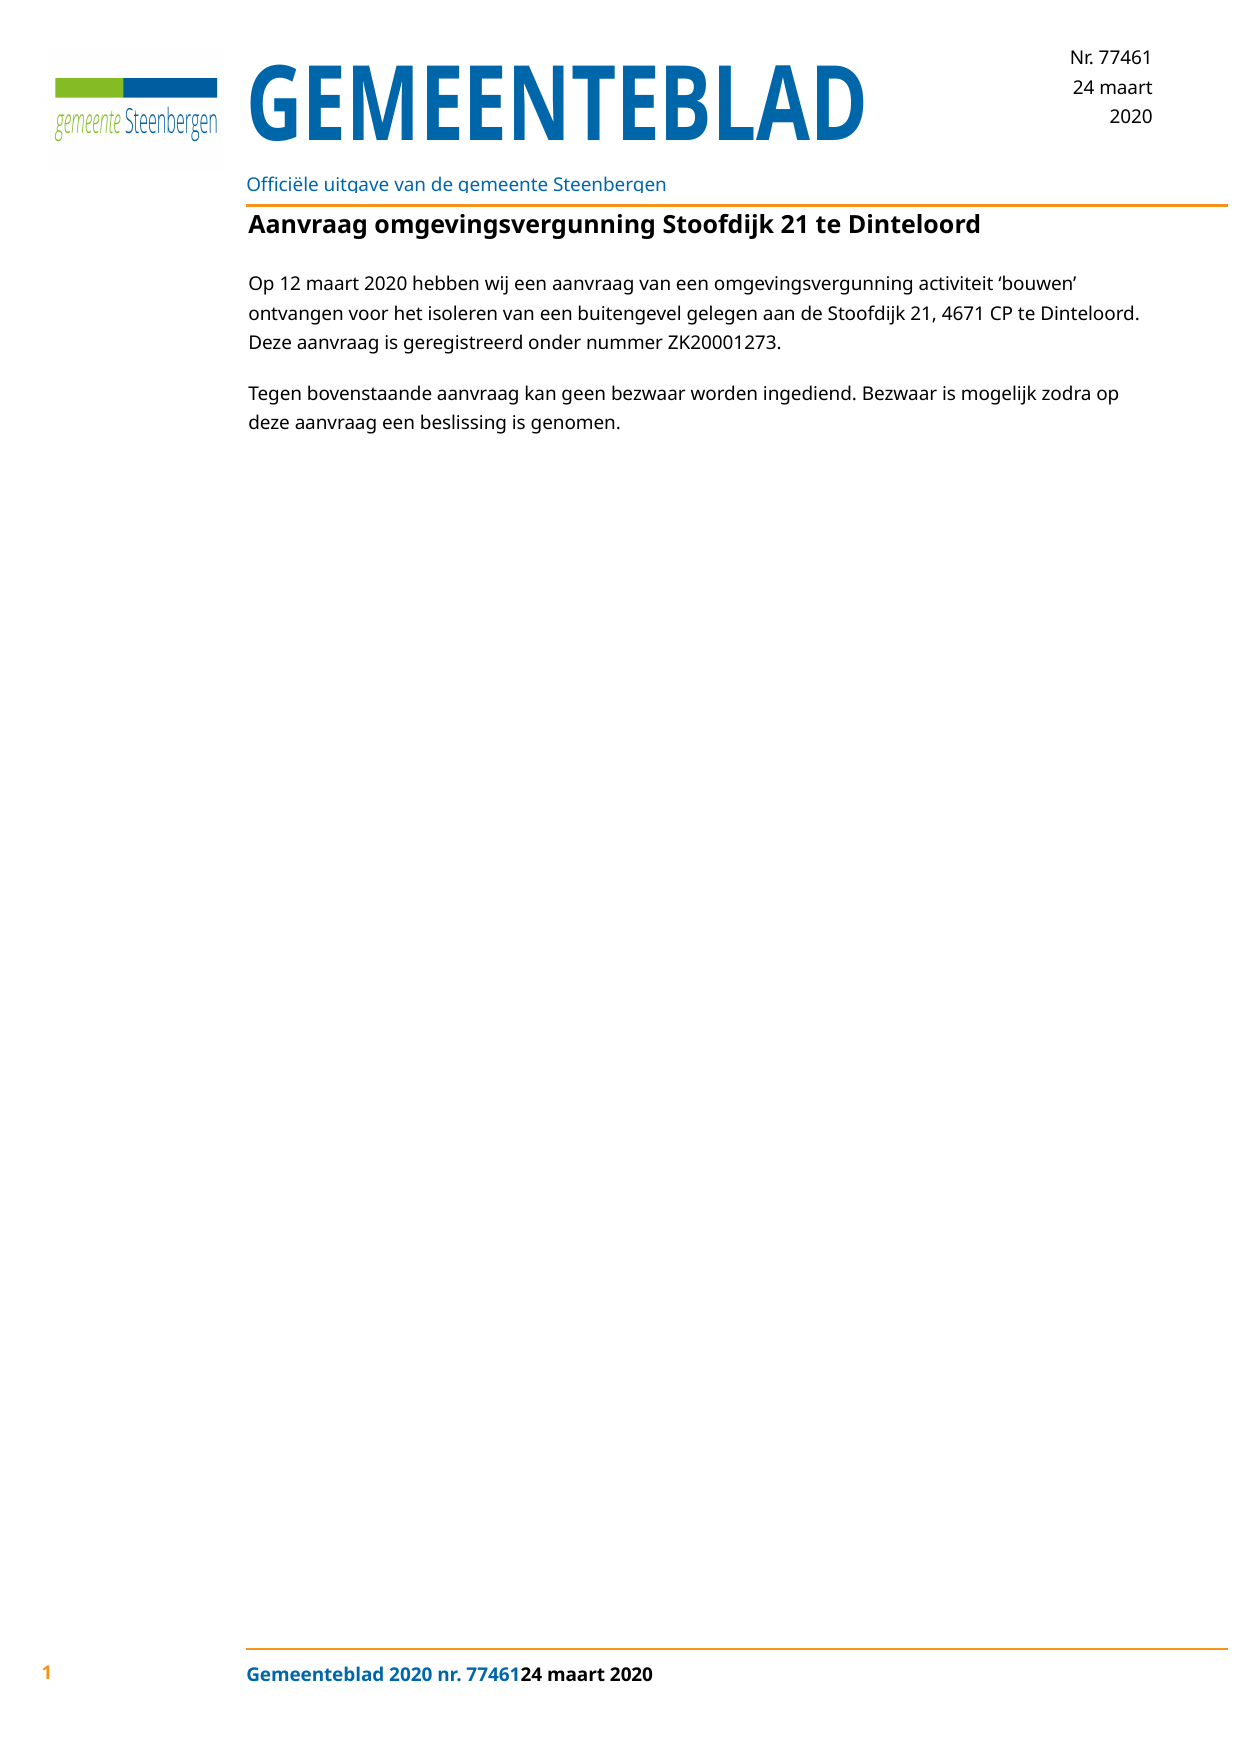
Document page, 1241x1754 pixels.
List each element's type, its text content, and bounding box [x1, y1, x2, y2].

text Aanvraag omgevingsvergunning Stoofdijk 21 te Dinteloord [248, 207, 1152, 241]
text Op 12 maart 2020 hebben wij een aanvraag van een omgevingsvergunning activiteit ‘bouwen’ ontvangen voor het isoleren van een buitengevel gelegen aan de Stoofdijk 21, 4671 CP te Dinteloord. Deze aanvraag is geregistreerd onder nummer ZK20001273. [248, 270, 1152, 355]
text Tegen bovenstaande aanvraag kan geen bezwaar worden ingediend. Bezwaar is mogelijk zodra op deze aanvraag een beslissing is genomen. [248, 380, 1152, 435]
picture [41, 47, 231, 172]
